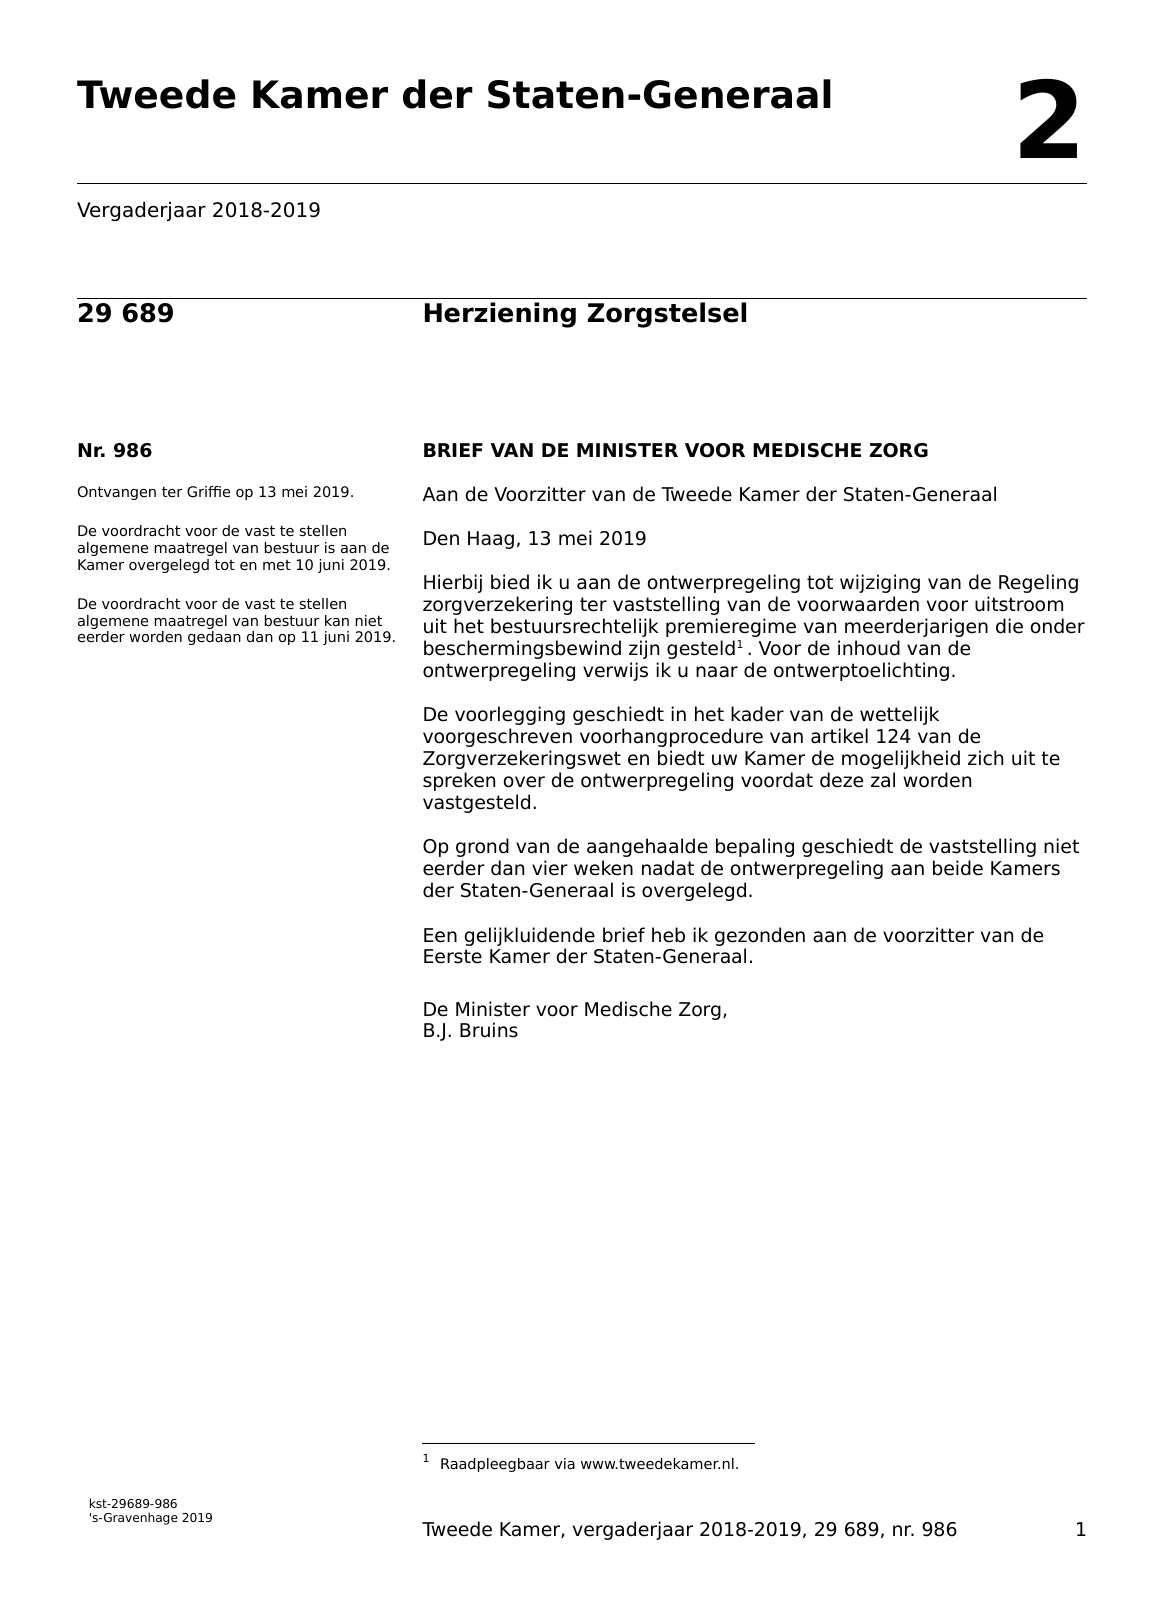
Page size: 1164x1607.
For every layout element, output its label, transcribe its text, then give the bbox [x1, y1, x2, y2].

text De voordracht voor de vast te stellen algemene maatregel van bestuur is aan de Kamer overgelegd tot en met 10 juni 2019. [77, 523, 399, 573]
text Raadpleegbaar via www.tweedekamer.nl. [422, 1452, 1087, 1474]
text 's-Gravenhage 2019 [88, 1511, 323, 1525]
text Aan de Voorzitter van de Tweede Kamer der Staten-Generaal [422, 484, 1087, 506]
table_header 2 [886, 59, 1087, 183]
text [77, 573, 399, 596]
text [77, 501, 399, 523]
text Den Haag, 13 mei 2019 [422, 528, 1087, 550]
subtitle Nr. 986 BRIEF VAN DE MINISTER VOOR MEDISCHE ZORG [77, 440, 1087, 462]
table_cell Vergaderjaar 2018-2019 [77, 184, 1087, 298]
text De Minister voor Medische Zorg, B.J. Bruins [422, 998, 1087, 1042]
text De voorlegging geschiedt in het kader van de wettelijk voorgeschreven voorhangprocedure van artikel 124 van de Zorgverzekeringswet en biedt uw Kamer de mogelijkheid zich uit te spreken over de ontwerpregeling voordat deze zal worden vastgesteld. [422, 704, 1087, 814]
text De voordracht voor de vast te stellen algemene maatregel van bestuur kan niet eerder worden gedaan dan op 11 juni 2019. [77, 596, 399, 646]
table_header Tweede Kamer der Staten-Generaal [77, 59, 886, 183]
text Hierbij bied ik u aan de ontwerpregeling tot wijziging van de Regeling zorgverzekering ter vaststelling van de voorwaarden voor uitstroom uit het bestuursrechtelijk premieregime van meerderjarigen die onder beschermingsbewind zijn gesteld. Voor de inhoud van de ontwerpregeling verwijs ik u naar de ontwerptoelichting. [422, 572, 1087, 682]
text Op grond van de aangehaalde bepaling geschiedt de vaststelling niet eerder dan vier weken nadat de ontwerpregeling aan beide Kamers der Staten-Generaal is overgelegd. [422, 836, 1087, 902]
subtitle 29 689 Herziening Zorgstelsel [77, 299, 1087, 329]
text Ontvangen ter Griffie op 13 mei 2019. [77, 484, 399, 501]
text Een gelijkluidende brief heb ik gezonden aan de voorzitter van de Eerste Kamer der Staten-Generaal. [422, 924, 1087, 968]
text kst-29689-986 [88, 1497, 323, 1511]
